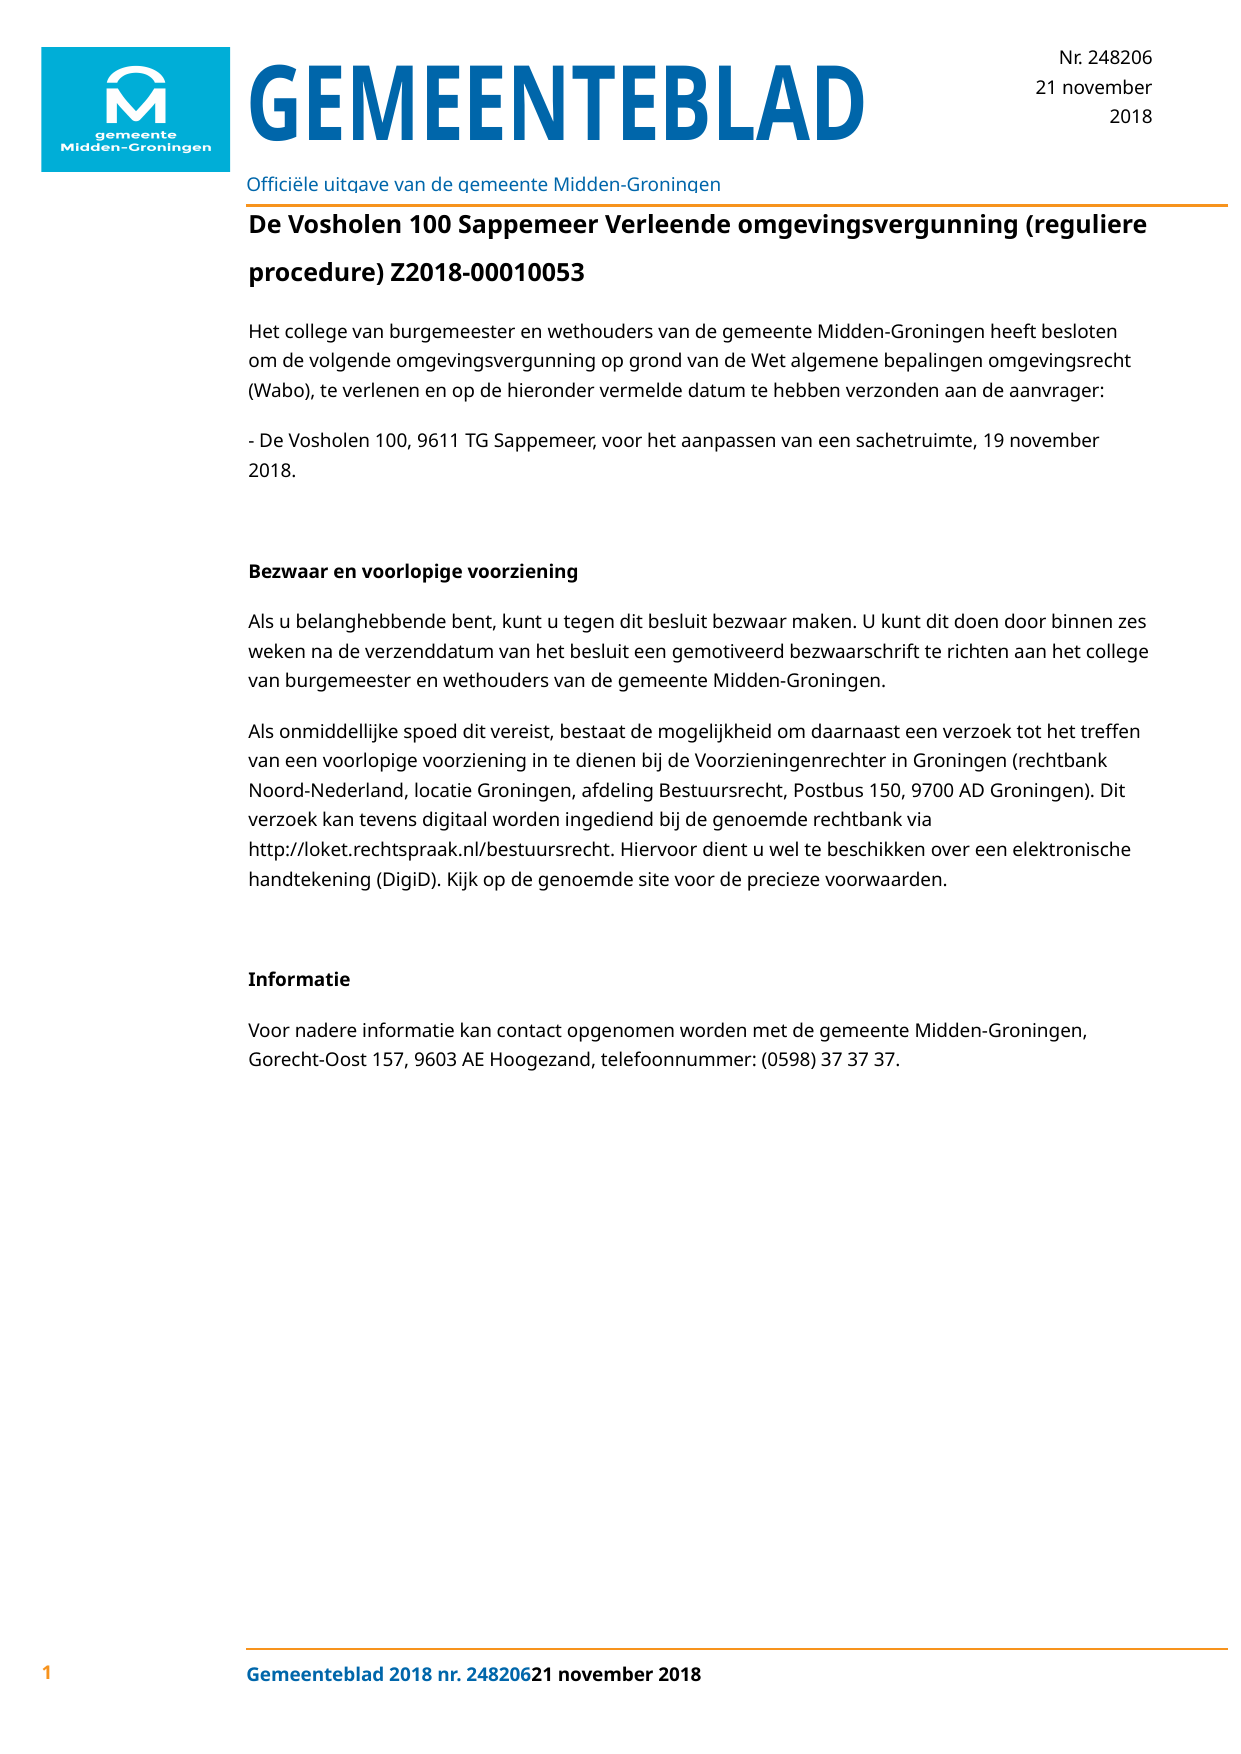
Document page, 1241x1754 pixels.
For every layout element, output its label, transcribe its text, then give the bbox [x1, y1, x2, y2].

text Bezwaar en voorlopige voorziening [248, 558, 1152, 584]
picture [184, 146, 190, 153]
text Voor nadere informatie kan contact opgenomen worden met de gemeente Midden-Groningen, Gorecht-Oost 157, 9603 AE Hoogezand, telefoonnummer: (0598) 37 37 37. [248, 1017, 1152, 1072]
text Als u belanghebbende bent, kunt u tegen dit besluit bezwaar maken. U kunt dit doen door binnen zes weken na de verzenddatum van het besluit een gemotiveerd bezwaarschrift te richten aan het college van burgemeester en wethouders van de gemeente Midden-Groningen. [248, 608, 1152, 693]
text De Vosholen 100 Sappemeer Verleende omgevingsvergunning (reguliere procedure) Z2018-00010053 [248, 207, 1152, 288]
text Het college van burgemeester en wethouders van de gemeente Midden-Groningen heeft besloten om de volgende omgevingsvergunning op grond van de Wet algemene bepalingen omgevingsrecht (Wabo), te verlenen en op de hieronder vermelde datum te hebben verzonden aan de aanvrager: [248, 318, 1152, 403]
picture [108, 66, 164, 82]
text - De Vosholen 100, 9611 TG Sappemeer, voor het aanpassen van een sachetruimte, 19 november 2018. [248, 427, 1152, 483]
text Informatie [248, 967, 1152, 992]
text Als onmiddellijke spoed dit vereist, bestaat de mogelijkheid om daarnaast een verzoek tot het treffen van een voorlopige voorziening in te dienen bij de Voorzieningenrechter in Groningen (rechtbank Noord-Nederland, locatie Groningen, afdeling Bestuursrecht, Postbus 150, 9700 AD Groningen). Dit verzoek kan tevens digitaal worden ingediend bij de genoemde rechtbank via http://loket.rechtspraak.nl/bestuursrecht. Hiervoor dient u wel te beschikken over een elektronische handtekening (DigiD). Kijk op de genoemde site voor de precieze voorwaarden. [248, 718, 1152, 892]
picture [107, 89, 165, 122]
